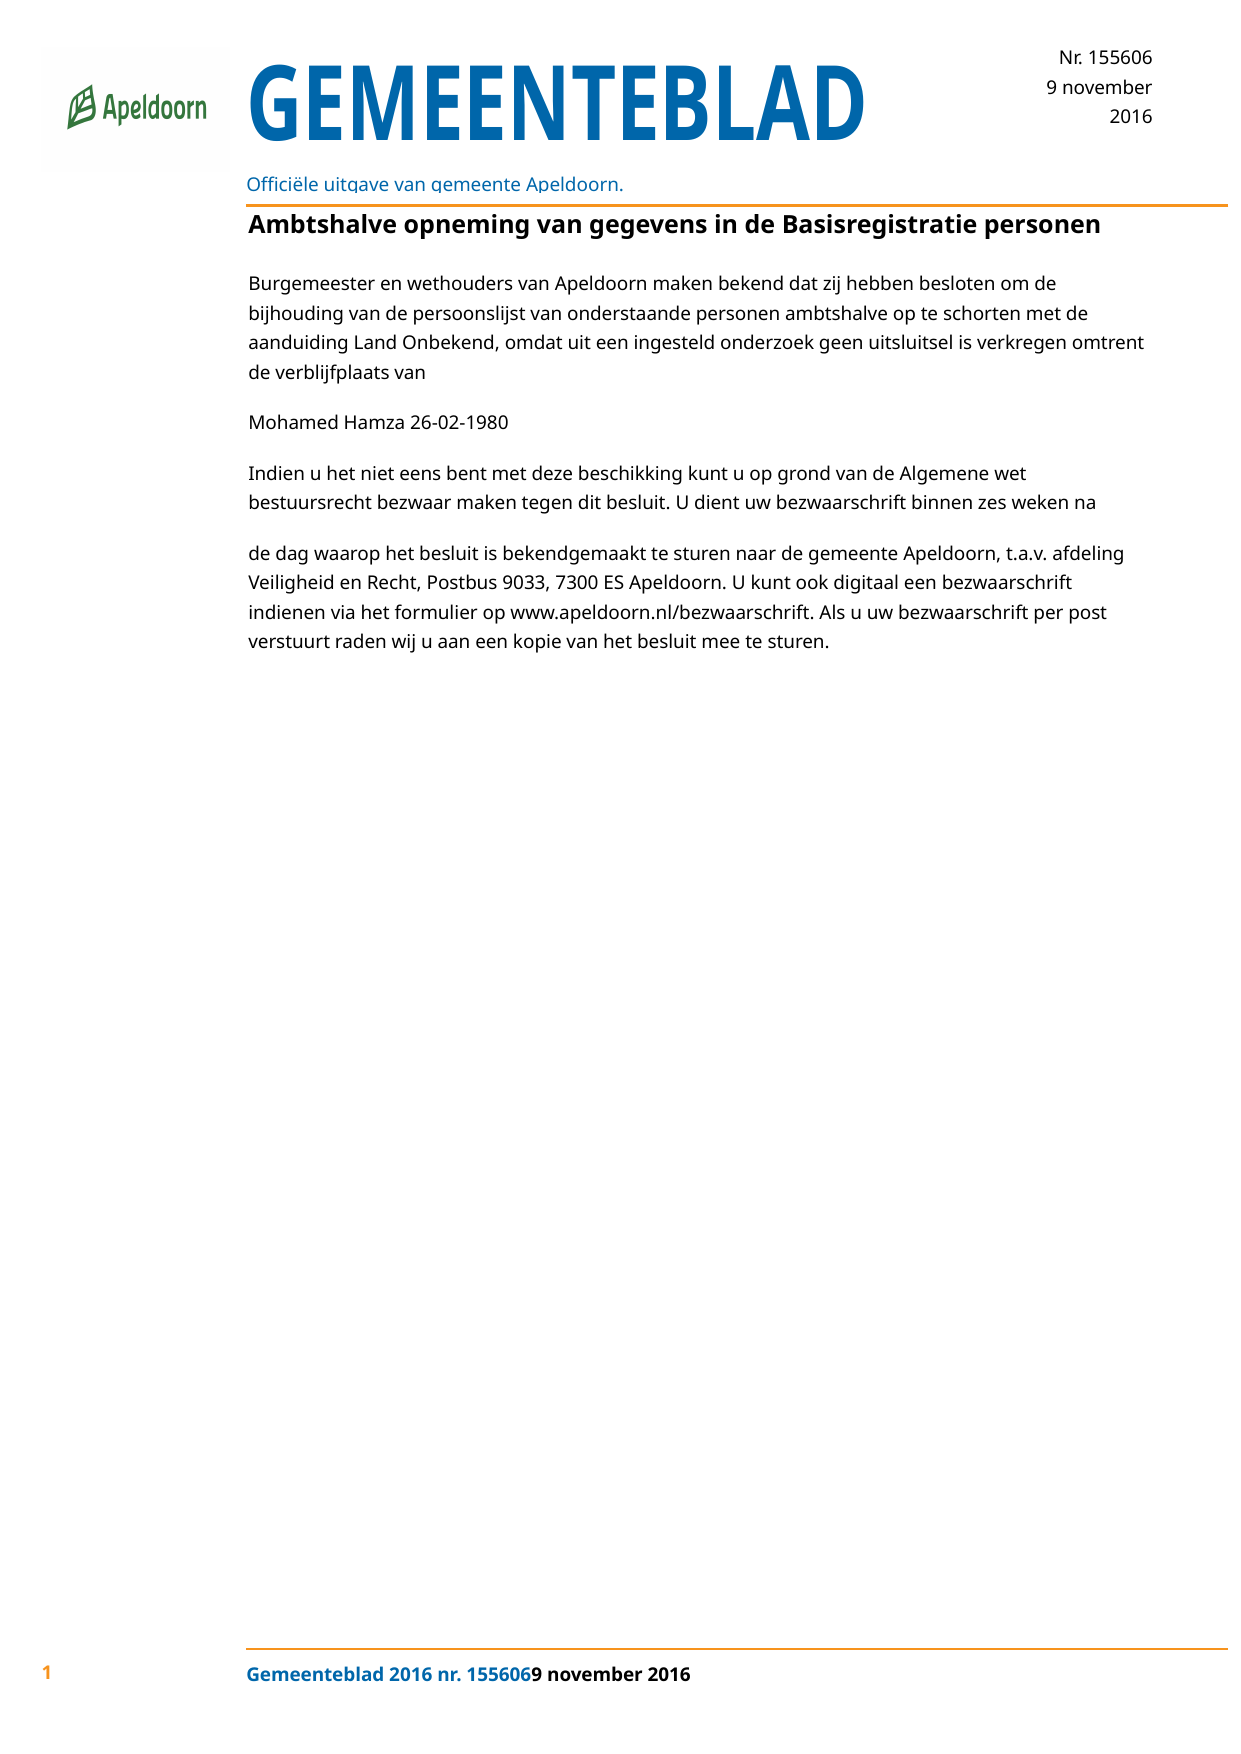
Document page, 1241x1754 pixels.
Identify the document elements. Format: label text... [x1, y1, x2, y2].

text de dag waarop het besluit is bekendgemaakt te sturen naar de gemeente Apeldoorn, t.a.v. afdeling Veiligheid en Recht, Postbus 9033, 7300 ES Apeldoorn. U kunt ook digitaal een bezwaarschrift indienen via het formulier op www.apeldoorn.nl/bezwaarschrift. Als u uw bezwaarschrift per post verstuurt raden wij u aan een kopie van het besluit mee te sturen. [248, 540, 1152, 654]
text Burgemeester en wethouders van Apeldoorn maken bekend dat zij hebben besloten om de bijhouding van de persoonslijst van onderstaande personen ambtshalve op te schorten met de aanduiding Land Onbekend, omdat uit een ingesteld onderzoek geen uitsluitsel is verkregen omtrent de verblijfplaats van [248, 270, 1152, 385]
text Ambtshalve opneming van gegevens in de Basisregistratie personen [248, 207, 1152, 241]
picture [41, 47, 231, 172]
text Indien u het niet eens bent met deze beschikking kunt u op grond van de Algemene wet bestuursrecht bezwaar maken tegen dit besluit. U dient uw bezwaarschrift binnen zes weken na [248, 460, 1152, 515]
text Mohamed Hamza 26-02-1980 [248, 409, 1152, 435]
